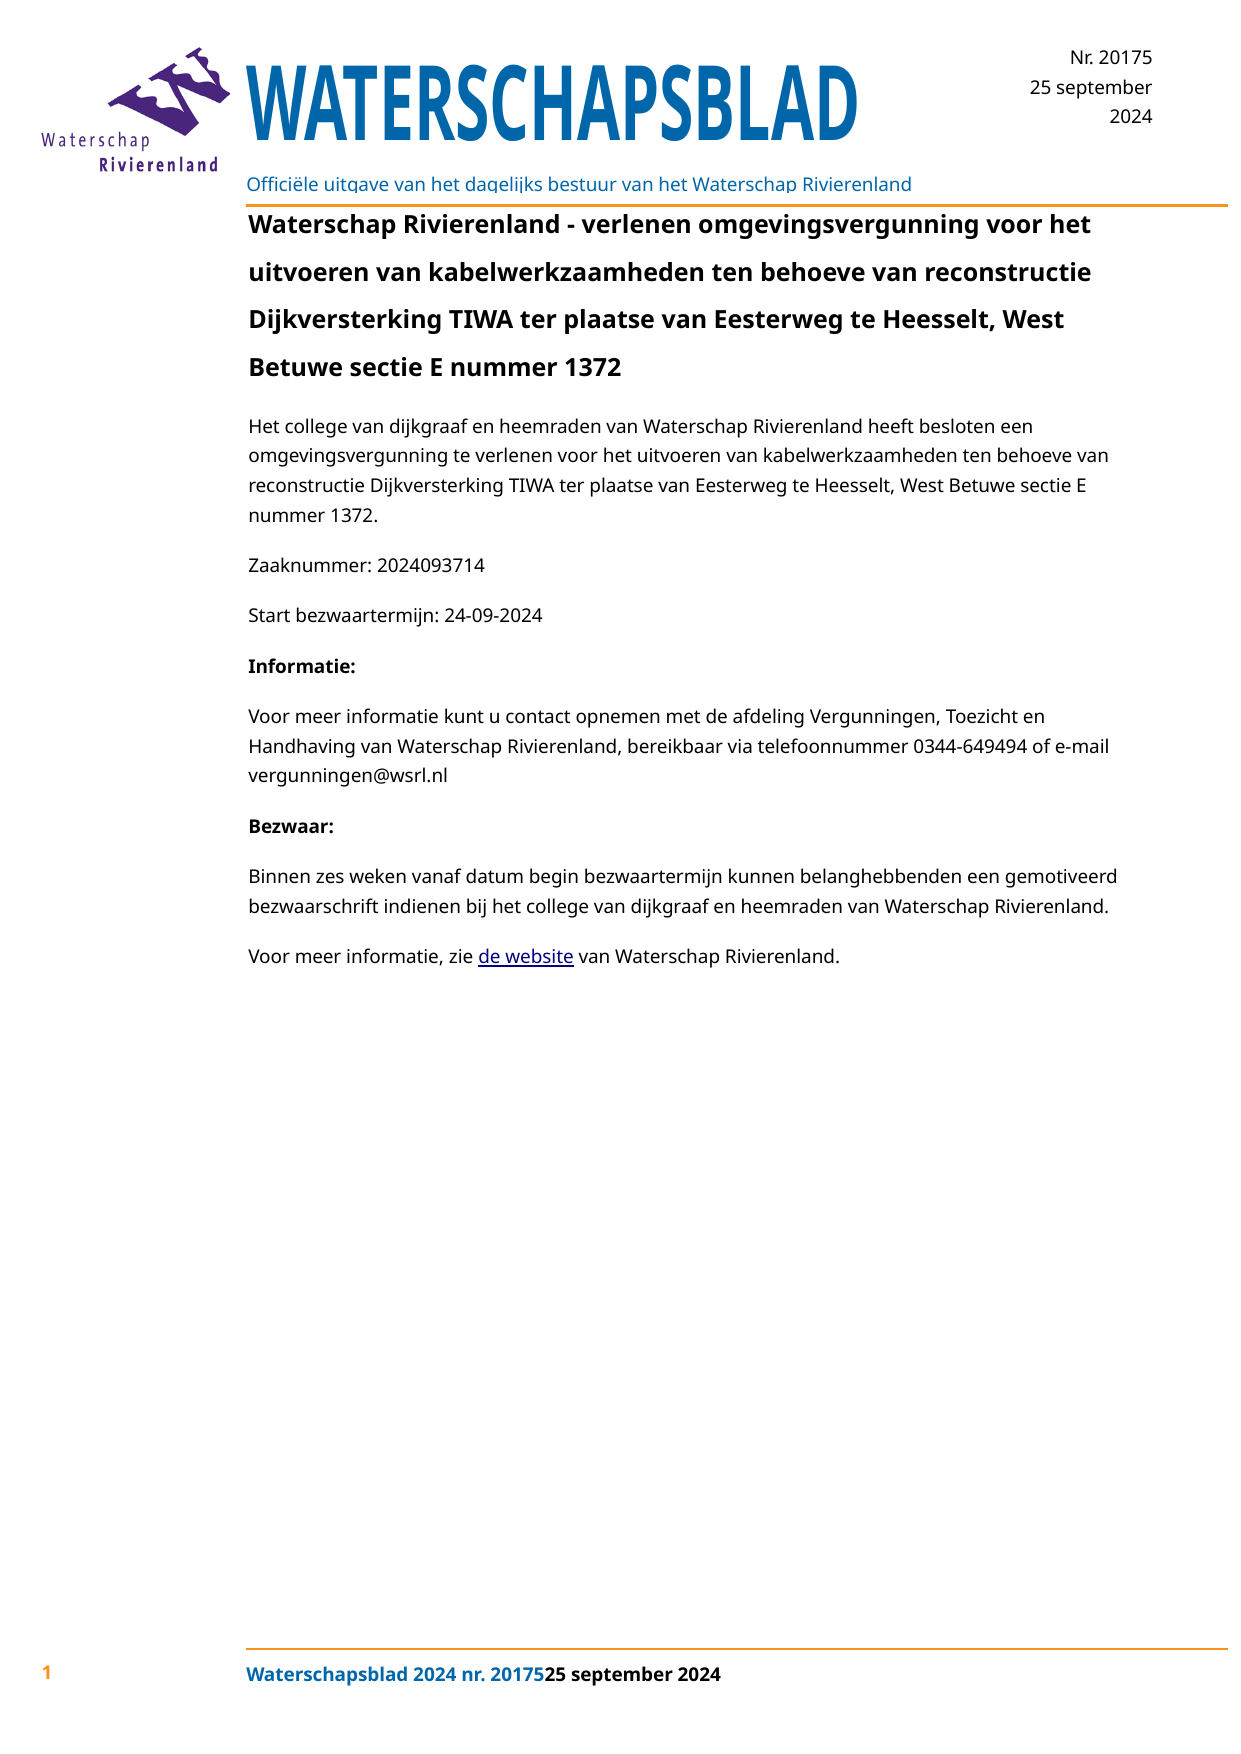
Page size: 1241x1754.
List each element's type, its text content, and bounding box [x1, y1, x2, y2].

text Informatie: [248, 653, 1152, 679]
text Zaaknummer: 2024093714 [248, 552, 1152, 578]
text Start bezwaartermijn: 24-09-2024 [248, 603, 1152, 628]
text Voor meer informatie kunt u contact opnemen met de afdeling Vergunningen, Toezicht en Handhaving van Waterschap Rivierenland, bereikbaar via telefoonnummer 0344-649494 of e-mail vergunningen@wsrl.nl [248, 703, 1152, 788]
text Voor meer informatie, zie de website van Waterschap Rivierenland. [248, 943, 1152, 969]
text Het college van dijkgraaf en heemraden van Waterschap Rivierenland heeft besloten een omgevingsvergunning te verlenen voor het uitvoeren van kabelwerkzaamheden ten behoeve van reconstructie Dijkversterking TIWA ter plaatse van Eesterweg te Heesselt, West Betuwe sectie E nummer 1372. [248, 413, 1152, 528]
text Bezwaar: [248, 813, 1152, 839]
text Waterschap Rivierenland - verlenen omgevingsvergunning voor het uitvoeren van kabelwerkzaamheden ten behoeve van reconstructie Dijkversterking TIWA ter plaatse van Eesterweg te Heesselt, West Betuwe sectie E nummer 1372 [248, 207, 1152, 384]
picture [41, 47, 231, 172]
text Binnen zes weken vanaf datum begin bezwaartermijn kunnen belanghebbenden een gemotiveerd bezwaarschrift indienen bij het college van dijkgraaf en heemraden van Waterschap Rivierenland. [248, 863, 1152, 919]
